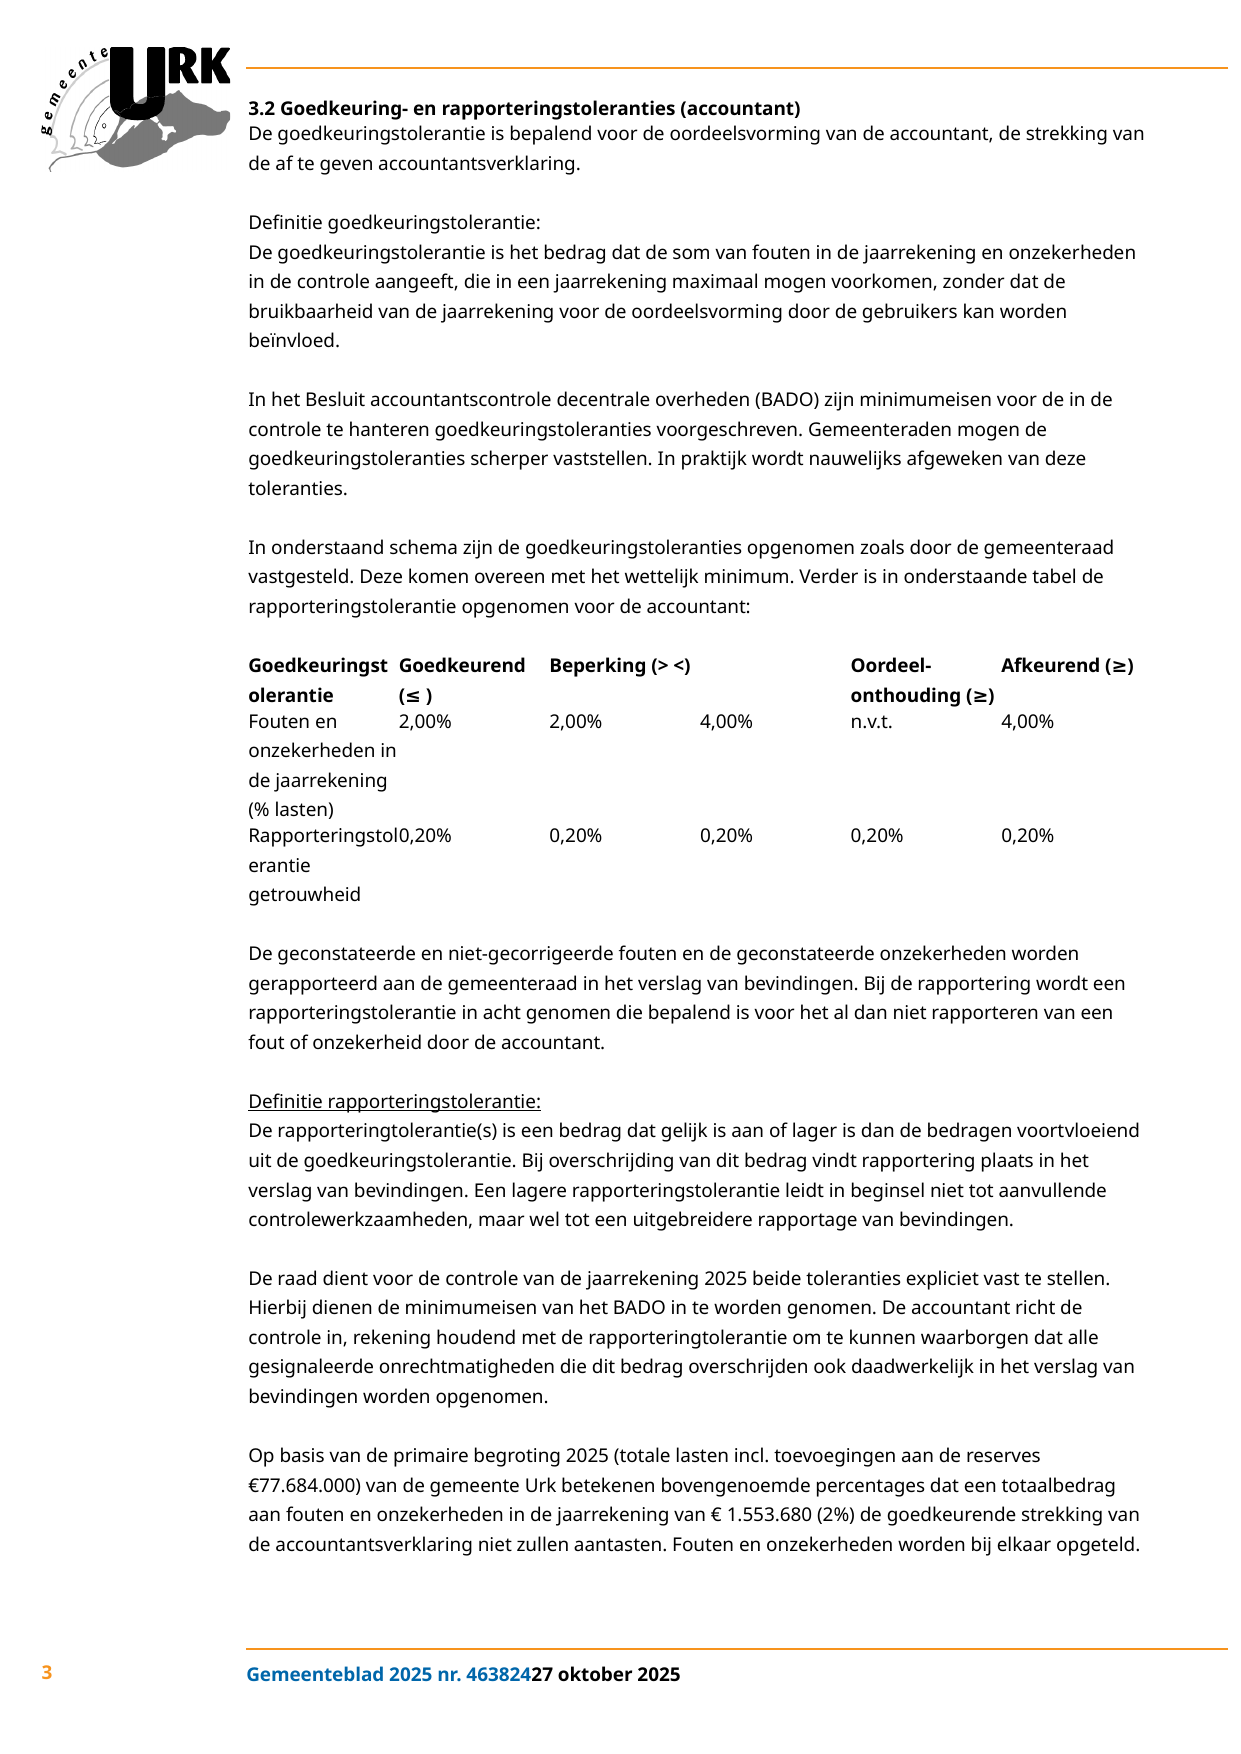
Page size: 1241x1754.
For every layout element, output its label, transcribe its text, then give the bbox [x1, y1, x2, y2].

table_cell 0,20% [549, 823, 700, 907]
table_cell 4,00% [700, 708, 850, 822]
table_cell 4,00% [1001, 708, 1152, 822]
table_cell 2,00% [549, 708, 700, 822]
text Op basis van de primaire begroting 2025 (totale lasten incl. toevoegingen aan de reserves €77.684.000) van de gemeente Urk betekenen bovengenoemde percentages dat een totaalbedrag aan fouten en onzekerheden in de jaarrekening van € 1.553.680 (2%) de goedkeurende strekking van de accountantsverklaring niet zullen aantasten. Fouten en onzekerheden worden bij elkaar opgeteld. [248, 1442, 1152, 1557]
table_cell Rapporteringstolerantie getrouwheid [248, 823, 398, 907]
text In onderstaand schema zijn de goedkeuringstoleranties opgenomen zoals door de gemeenteraad vastgesteld. Deze komen overeen met het wettelijk minimum. Verder is in onderstaande tabel de rapporteringstolerantie opgenomen voor de accountant: [248, 534, 1152, 619]
table_cell Fouten en onzekerheden in de jaarrekening (% lasten) [248, 708, 398, 822]
text Definitie goedkeuringstolerantie: [248, 209, 1152, 235]
table_header Oordeel-onthouding (≥) [850, 653, 1001, 708]
table_cell 0,20% [1001, 823, 1152, 907]
table_cell 0,20% [850, 823, 1001, 907]
text De raad dient voor de controle van de jaarrekening 2025 beide toleranties expliciet vast te stellen. Hierbij dienen de minimumeisen van het BADO in te worden genomen. De accountant richt de controle in, rekening houdend met de rapporteringtolerantie om te kunnen waarborgen dat alle gesignaleerde onrechtmatigheden die dit bedrag overschrijden ook daadwerkelijk in het verslag van bevindingen worden opgenomen. [248, 1265, 1152, 1409]
text 3.2 Goedkeuring- en rapporteringstoleranties (accountant) [248, 95, 1152, 121]
text De geconstateerde en niet-gecorrigeerde fouten en de geconstateerde onzekerheden worden gerapporteerd aan de gemeenteraad in het verslag van bevindingen. Bij de rapportering wordt een rapporteringstolerantie in acht genomen die bepalend is voor het al dan niet rapporteren van een fout of onzekerheid door de accountant. [248, 940, 1152, 1054]
table_cell 0,20% [399, 823, 549, 907]
table_header De goedkeuringstolerantie is het bedrag dat de som van fouten in de jaarrekening en onzeker­heden in de controle aangeeft, die in een jaarrekening maximaal mogen voorkomen, zonder dat de bruikbaarheid van de jaarrekening voor de oordeelsvorming door de gebruikers kan worden beïnvloed. [248, 239, 1152, 353]
table_cell 2,00% [399, 708, 549, 822]
table_header Goedkeurend (≤ ) [399, 653, 549, 708]
picture [41, 47, 231, 172]
text De goedkeuringstolerantie is bepalend voor de oordeelsvorming van de accountant, de strekking van de af te geven accountantsverklaring. [248, 121, 1152, 176]
table_cell 0,20% [700, 823, 850, 907]
table_header Afkeurend (≥) [1001, 653, 1152, 708]
table_cell n.v.t. [850, 708, 1001, 822]
table_header De rapporteringtolerantie(s) is een bedrag dat gelijk is aan of lager is dan de bedragen voort­vloeiend uit de goedkeuringstolerantie. Bij overschrijding van dit bedrag vindt rapportering plaats in het verslag van bevindingen. Een lagere rapporteringstolerantie leidt in beginsel niet tot aanvullende controlewerkzaamheden, maar wel tot een uitgebreidere rapportage van bevindingen. [248, 1118, 1152, 1232]
text Definitie rapporteringstolerantie: [248, 1088, 1152, 1114]
table_header Beperking (> <) [549, 653, 850, 708]
text In het Besluit accountantscontrole decentrale overheden (BADO) zijn minimumeisen voor de in de controle te hanteren goedkeuringstoleranties voorgeschreven. Gemeenteraden mogen de goedkeuringstoleranties scherper vaststellen. In praktijk wordt nauwelijks afgeweken van deze toleranties. [248, 386, 1152, 501]
table_header Goedkeuringstolerantie [248, 653, 398, 708]
